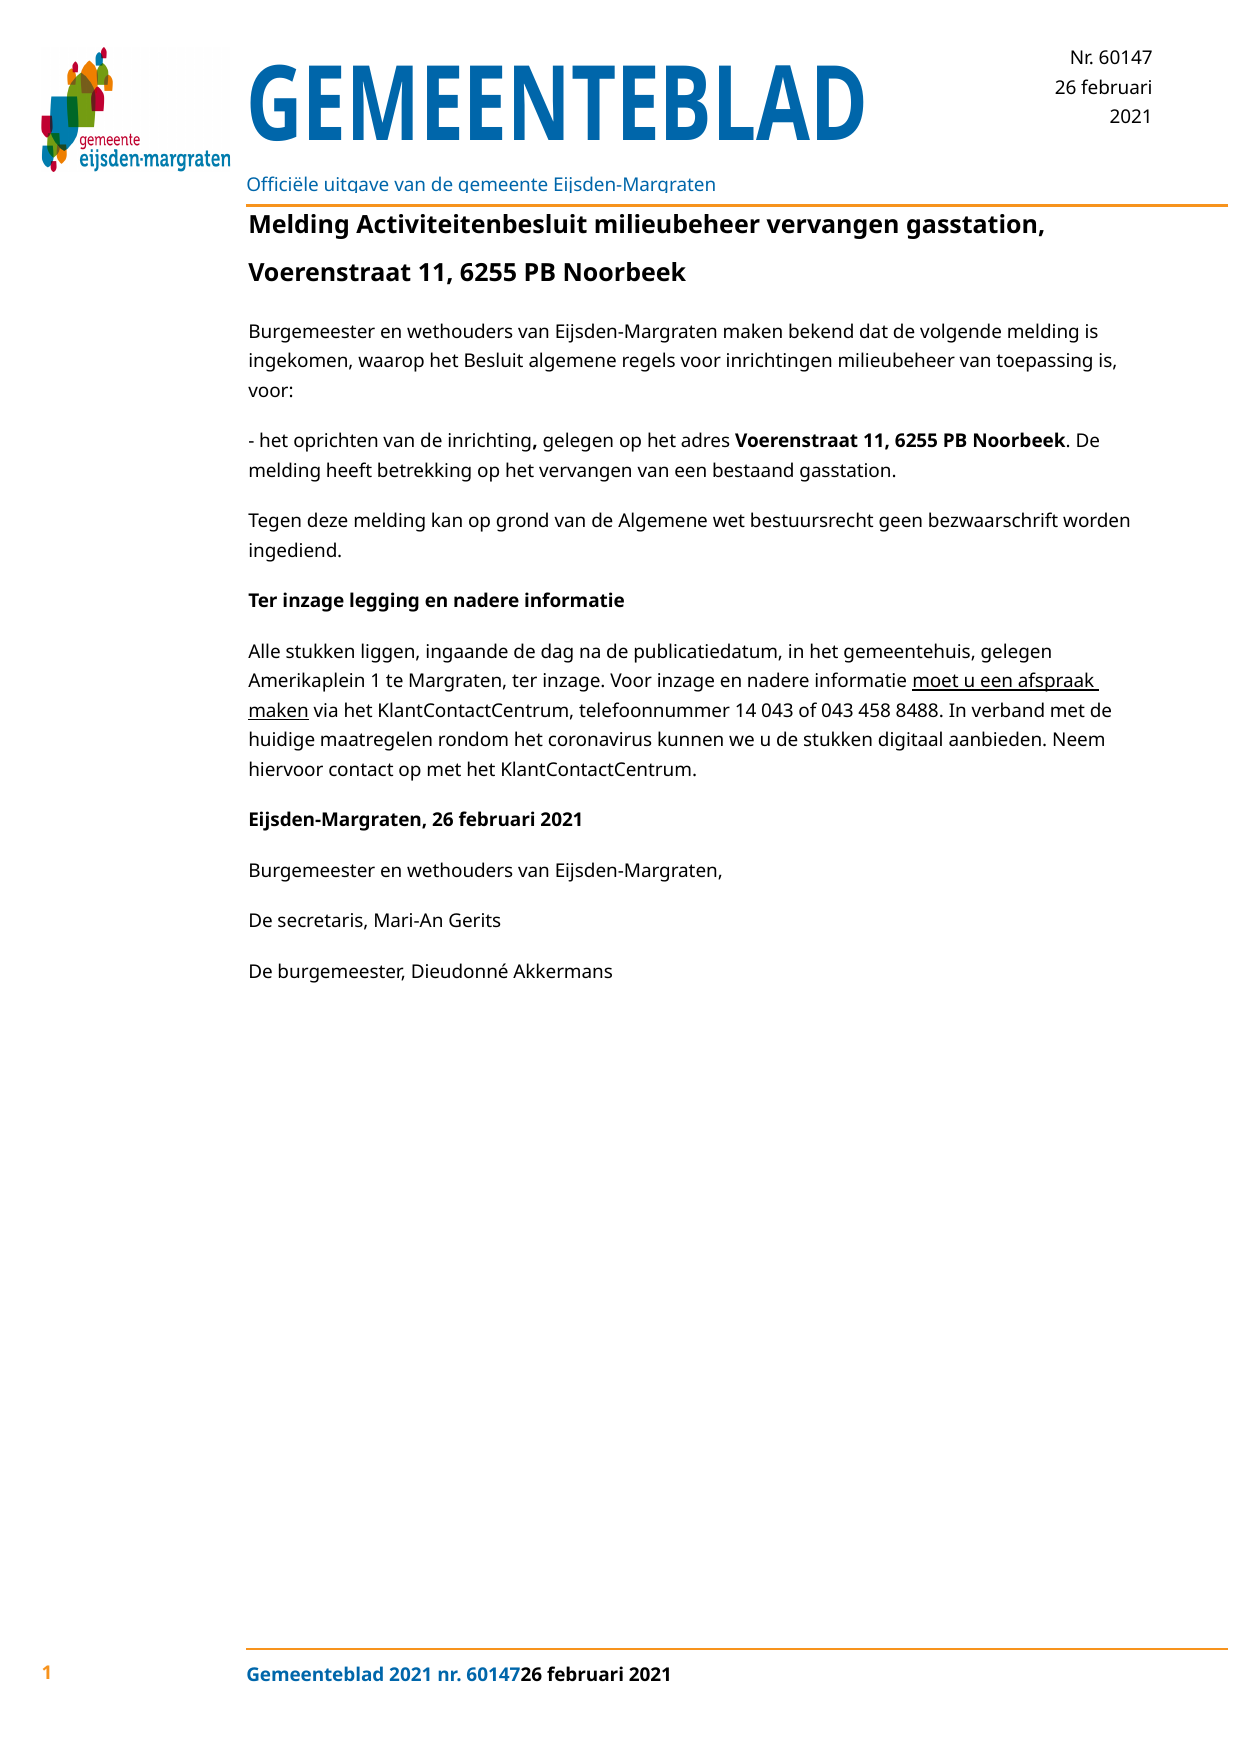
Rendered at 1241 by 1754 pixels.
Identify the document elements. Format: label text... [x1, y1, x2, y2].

text Melding Activiteitenbesluit milieubeheer vervangen gasstation, Voerenstraat 11, 6255 PB Noorbeek [248, 207, 1152, 288]
text Eijsden-Margraten, 26 februari 2021 [248, 807, 1152, 832]
picture [41, 47, 231, 172]
text De burgemeester, Dieudonné Akkermans [248, 958, 1152, 984]
text - het oprichten van de inrichting, gelegen op het adres Voerenstraat 11, 6255 PB Noorbeek. De melding heeft betrekking op het vervangen van een bestaand gasstation. [248, 427, 1152, 483]
text Ter inzage legging en nadere informatie [248, 587, 1152, 613]
text Alle stukken liggen, ingaande de dag na de publicatiedatum, in het gemeentehuis, gelegen Amerikaplein 1 te Margraten, ter inzage. Voor inzage en nadere informatie moet u een afspraak maken via het KlantContactCentrum, telefoonnummer 14 043 of 043 458 8488. In verband met de huidige maatregelen rondom het coronavirus kunnen we u de stukken digitaal aanbieden. Neem hiervoor contact op met het KlantContactCentrum. [248, 638, 1152, 782]
text Burgemeester en wethouders van Eijsden-Margraten maken bekend dat de volgende melding is ingekomen, waarop het Besluit algemene regels voor inrichtingen milieubeheer van toepassing is, voor: [248, 318, 1152, 403]
text De secretaris, Mari-An Gerits [248, 907, 1152, 933]
text Burgemeester en wethouders van Eijsden-Margraten, [248, 857, 1152, 883]
text Tegen deze melding kan op grond van de Algemene wet bestuursrecht geen bezwaarschrift worden ingediend. [248, 507, 1152, 563]
